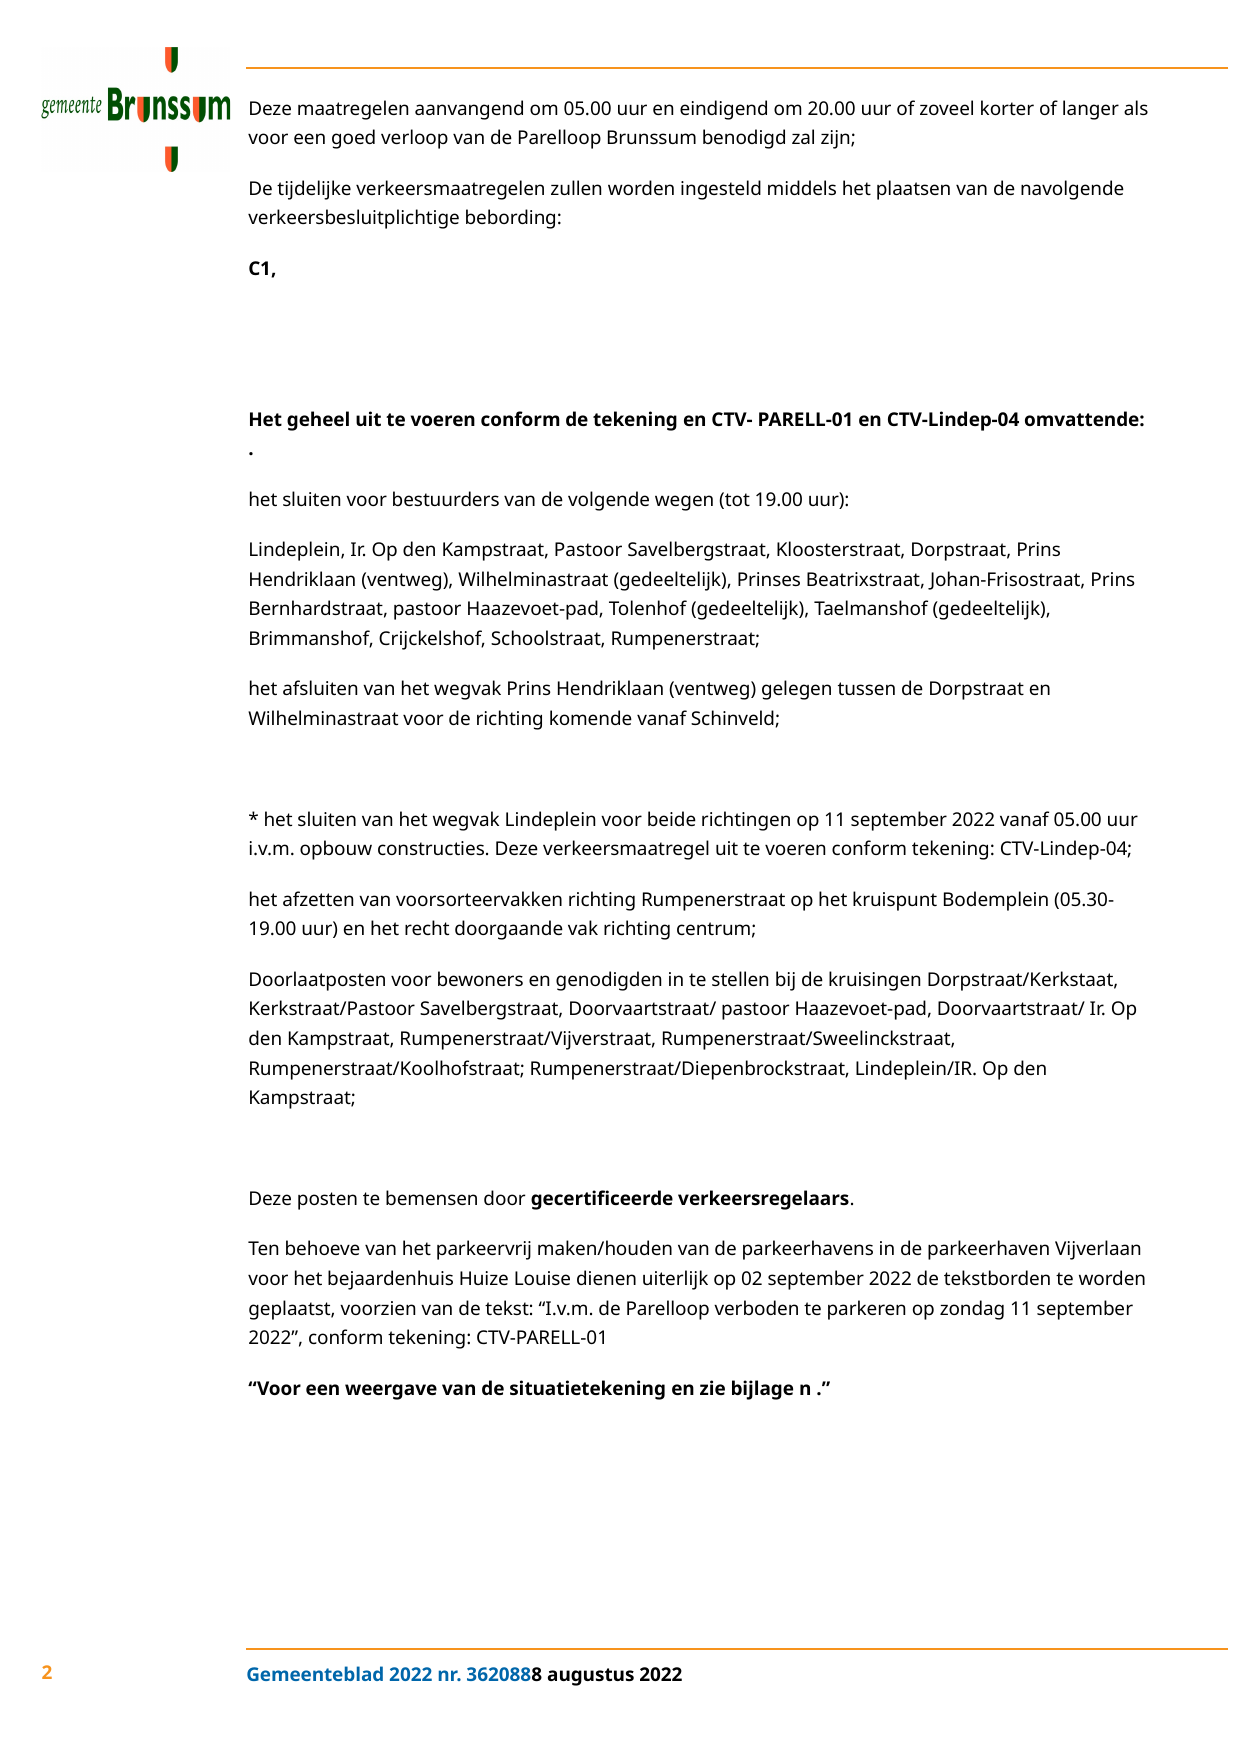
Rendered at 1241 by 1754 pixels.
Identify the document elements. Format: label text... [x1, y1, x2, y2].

text Doorlaatposten voor bewoners en genodigden in te stellen bij de kruisingen Dorpstraat/Kerkstaat, Kerkstraat/Pastoor Savelbergstraat, Doorvaartstraat/ pastoor Haazevoet-pad, Doorvaartstraat/ Ir. Op den Kampstraat, Rumpenerstraat/Vijverstraat, Rumpenerstraat/Sweelinckstraat, Rumpenerstraat/Koolhofstraat; Rumpenerstraat/Diepenbrockstraat, Lindeplein/IR. Op den Kampstraat; [248, 966, 1152, 1110]
text Ten behoeve van het parkeervrij maken/houden van de parkeerhavens in de parkeerhaven Vijverlaan voor het bejaardenhuis Huize Louise dienen uiterlijk op 02 september 2022 de tekstborden te worden geplaatst, voorzien van de tekst: “I.v.m. de Parelloop verboden te parkeren op zondag 11 september 2022”, conform tekening: CTV-PARELL-01 [248, 1236, 1152, 1350]
picture [41, 47, 231, 172]
text * het sluiten van het wegvak Lindeplein voor beide richtingen op 11 september 2022 vanaf 05.00 uur i.v.m. opbouw constructies. Deze verkeersmaatregel uit te voeren conform tekening: CTV-Lindep-04; [248, 806, 1152, 861]
text C1, [248, 255, 1152, 281]
text Het geheel uit te voeren conform de tekening en CTV- PARELL-01 en CTV-Lindep-04 omvattende: . [248, 406, 1152, 461]
text Deze maatregelen aanvangend om 05.00 uur en eindigend om 20.00 uur of zoveel korter of langer als voor een goed verloop van de Parelloop Brunssum benodigd zal zijn; [248, 95, 1152, 150]
text Deze posten te bemensen door gecertificeerde verkeersregelaars. [248, 1185, 1152, 1211]
text het afzetten van voorsorteervakken richting Rumpenerstraat op het kruispunt Bodemplein (05.30-19.00 uur) en het recht doorgaande vak richting centrum; [248, 886, 1152, 941]
text De tijdelijke verkeersmaatregelen zullen worden ingesteld middels het plaatsen van de navolgende verkeersbesluitplichtige bebording: [248, 175, 1152, 230]
text het sluiten voor bestuurders van de volgende wegen (tot 19.00 uur): [248, 486, 1152, 512]
text Lindeplein, Ir. Op den Kampstraat, Pastoor Savelbergstraat, Kloosterstraat, Dorpstraat, Prins Hendriklaan (ventweg), Wilhelminastraat (gedeeltelijk), Prinses Beatrixstraat, Johan-Frisostraat, Prins Bernhardstraat, pastoor Haazevoet-pad, Tolenhof (gedeeltelijk), Taelmanshof (gedeeltelijk), Brimmanshof, Crijckelshof, Schoolstraat, Rumpenerstraat; [248, 536, 1152, 651]
text het afsluiten van het wegvak Prins Hendriklaan (ventweg) gelegen tussen de Dorpstraat en Wilhelminastraat voor de richting komende vanaf Schinveld; [248, 676, 1152, 731]
text “Voor een weergave van de situatietekening en zie bijlage n .” [248, 1375, 1152, 1401]
